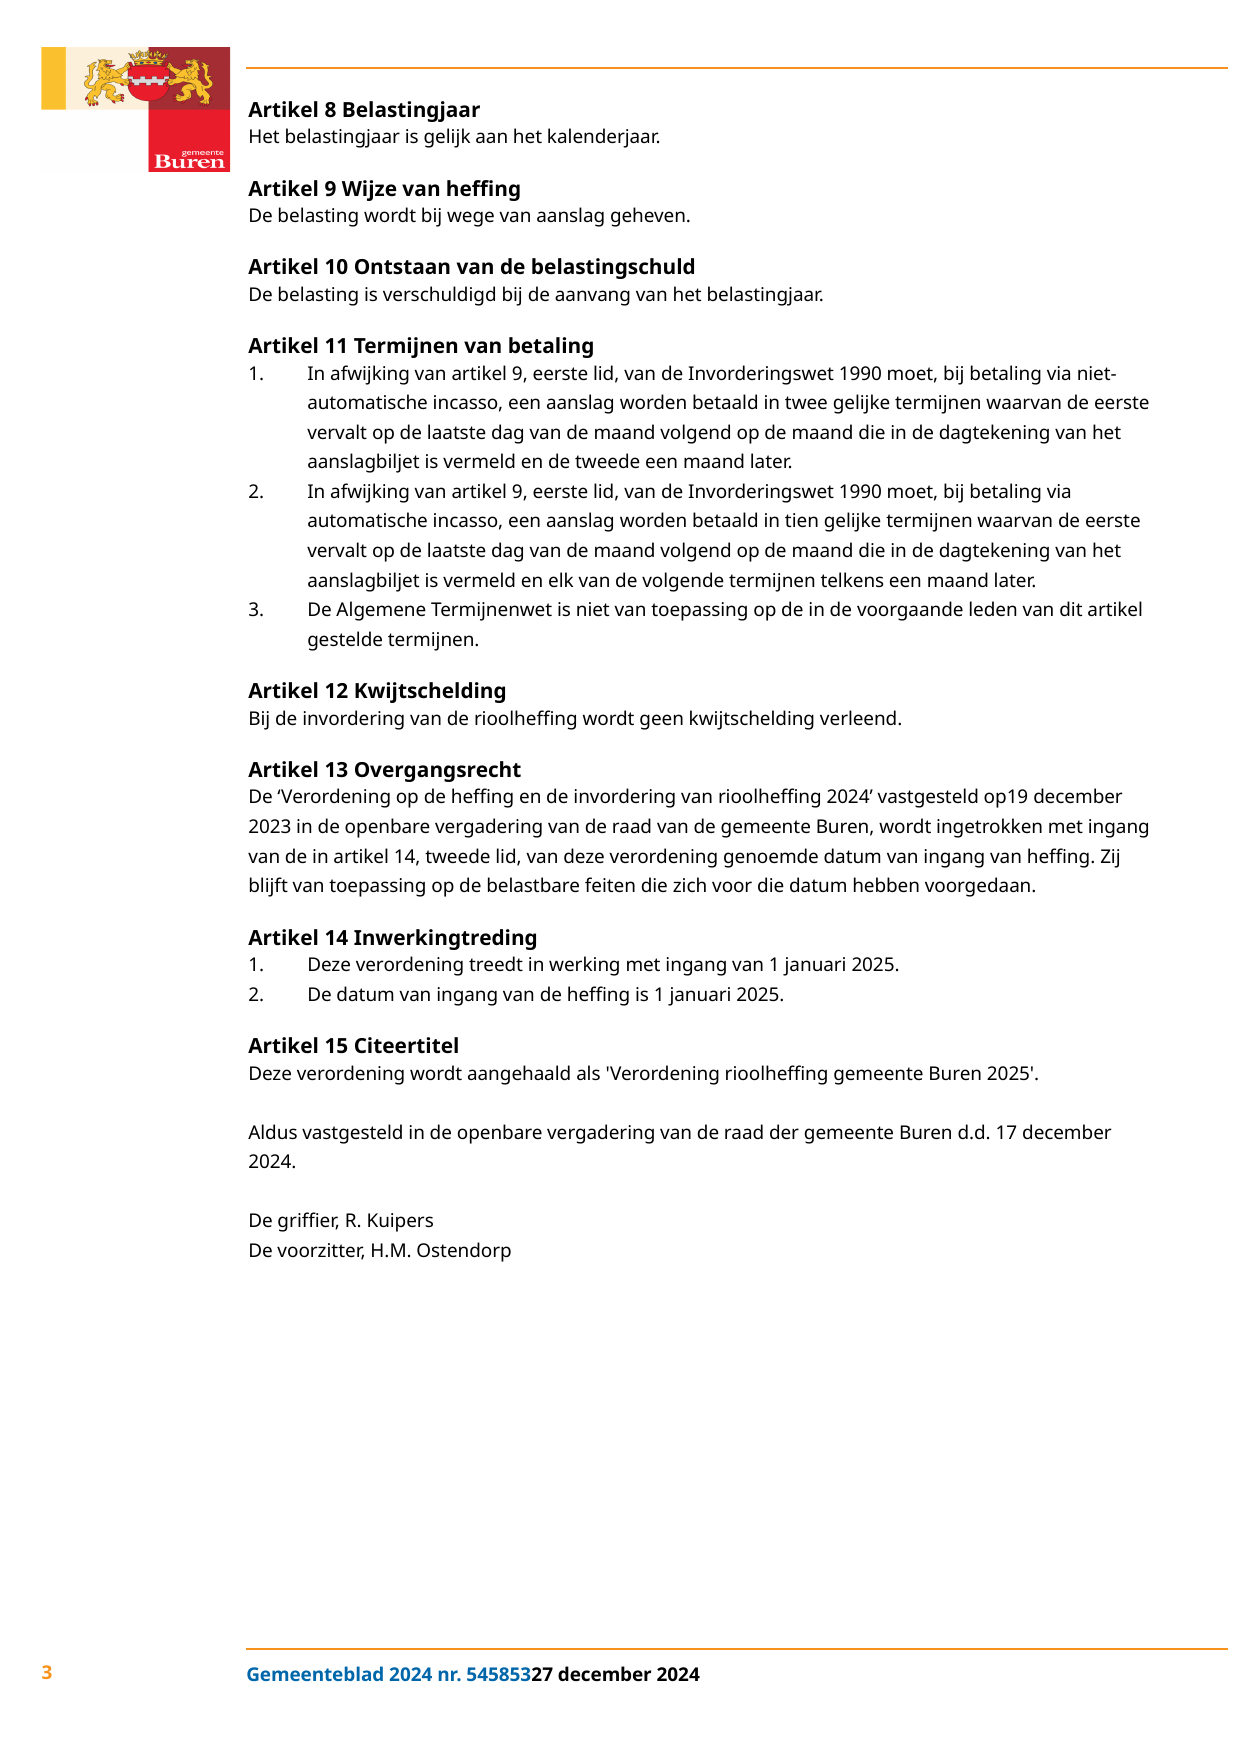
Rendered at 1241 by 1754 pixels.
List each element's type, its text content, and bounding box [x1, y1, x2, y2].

text Artikel 15 Citeertitel [248, 1031, 1152, 1060]
text Artikel 8 Belastingjaar [248, 95, 1152, 123]
text Het belastingjaar is gelijk aan het kalenderjaar. [248, 123, 1152, 149]
text Artikel 11 Termijnen van betaling [248, 331, 1152, 360]
text Artikel 9 Wijze van heffing [248, 174, 1152, 202]
picture [41, 47, 231, 172]
list In afwijking van artikel 9, eerste lid, van de Invorderingswet 1990 moet, bij betaling via automatische incasso, een aanslag worden betaald in tien gelijke termijnen waarvan de eerste vervalt op de laatste dag van de maand volgend op de maand die in de dagtekening van het aanslagbiljet is vermeld en elk van de volgende termijnen telkens een maand later. [248, 478, 1152, 593]
list In afwijking van artikel 9, eerste lid, van de Invorderingswet 1990 moet, bij betaling via niet-automatische incasso, een aanslag worden betaald in twee gelijke termijnen waarvan de eerste vervalt op de laatste dag van de maand volgend op de maand die in de dagtekening van het aanslagbiljet is vermeld en de tweede een maand later. [248, 360, 1152, 474]
list De datum van ingang van de heffing is 1 januari 2025. [248, 981, 1152, 1007]
text Artikel 13 Overgangsrecht [248, 755, 1152, 784]
text De belasting wordt bij wege van aanslag geheven. [248, 202, 1152, 228]
text Aldus vastgesteld in de openbare vergadering van de raad der gemeente Buren d.d. 17 december 2024. [248, 1119, 1152, 1174]
text De belasting is verschuldigd bij de aanvang van het belastingjaar. [248, 281, 1152, 307]
text Artikel 14 Inwerkingtreding [248, 923, 1152, 951]
text De griffier, R. Kuipers [248, 1208, 1152, 1233]
text Artikel 12 Kwijtschelding [248, 676, 1152, 705]
text De voorzitter, H.M. Ostendorp [248, 1237, 1152, 1263]
text Artikel 10 Ontstaan van de belastingschuld [248, 252, 1152, 281]
text De ‘Verordening op de heffing en de invordering van rioolheffing 2024’ vastgesteld op19 december 2023 in de openbare vergadering van de raad van de gemeente Buren, wordt ingetrokken met ingang van de in artikel 14, tweede lid, van deze verordening genoemde datum van ingang van heffing. Zij blijft van toepassing op de belastbare feiten die zich voor die datum hebben voorgedaan. [248, 784, 1152, 898]
text Deze verordening wordt aangehaald als 'Verordening rioolheffing gemeente Buren 2025'. [248, 1060, 1152, 1086]
list Deze verordening treedt in werking met ingang van 1 januari 2025. [248, 951, 1152, 977]
list De Algemene Termijnenwet is niet van toepassing op de in de voorgaande leden van dit artikel gestelde termijnen. [248, 596, 1152, 652]
text Bij de invordering van de rioolheffing wordt geen kwijtschelding verleend. [248, 705, 1152, 731]
